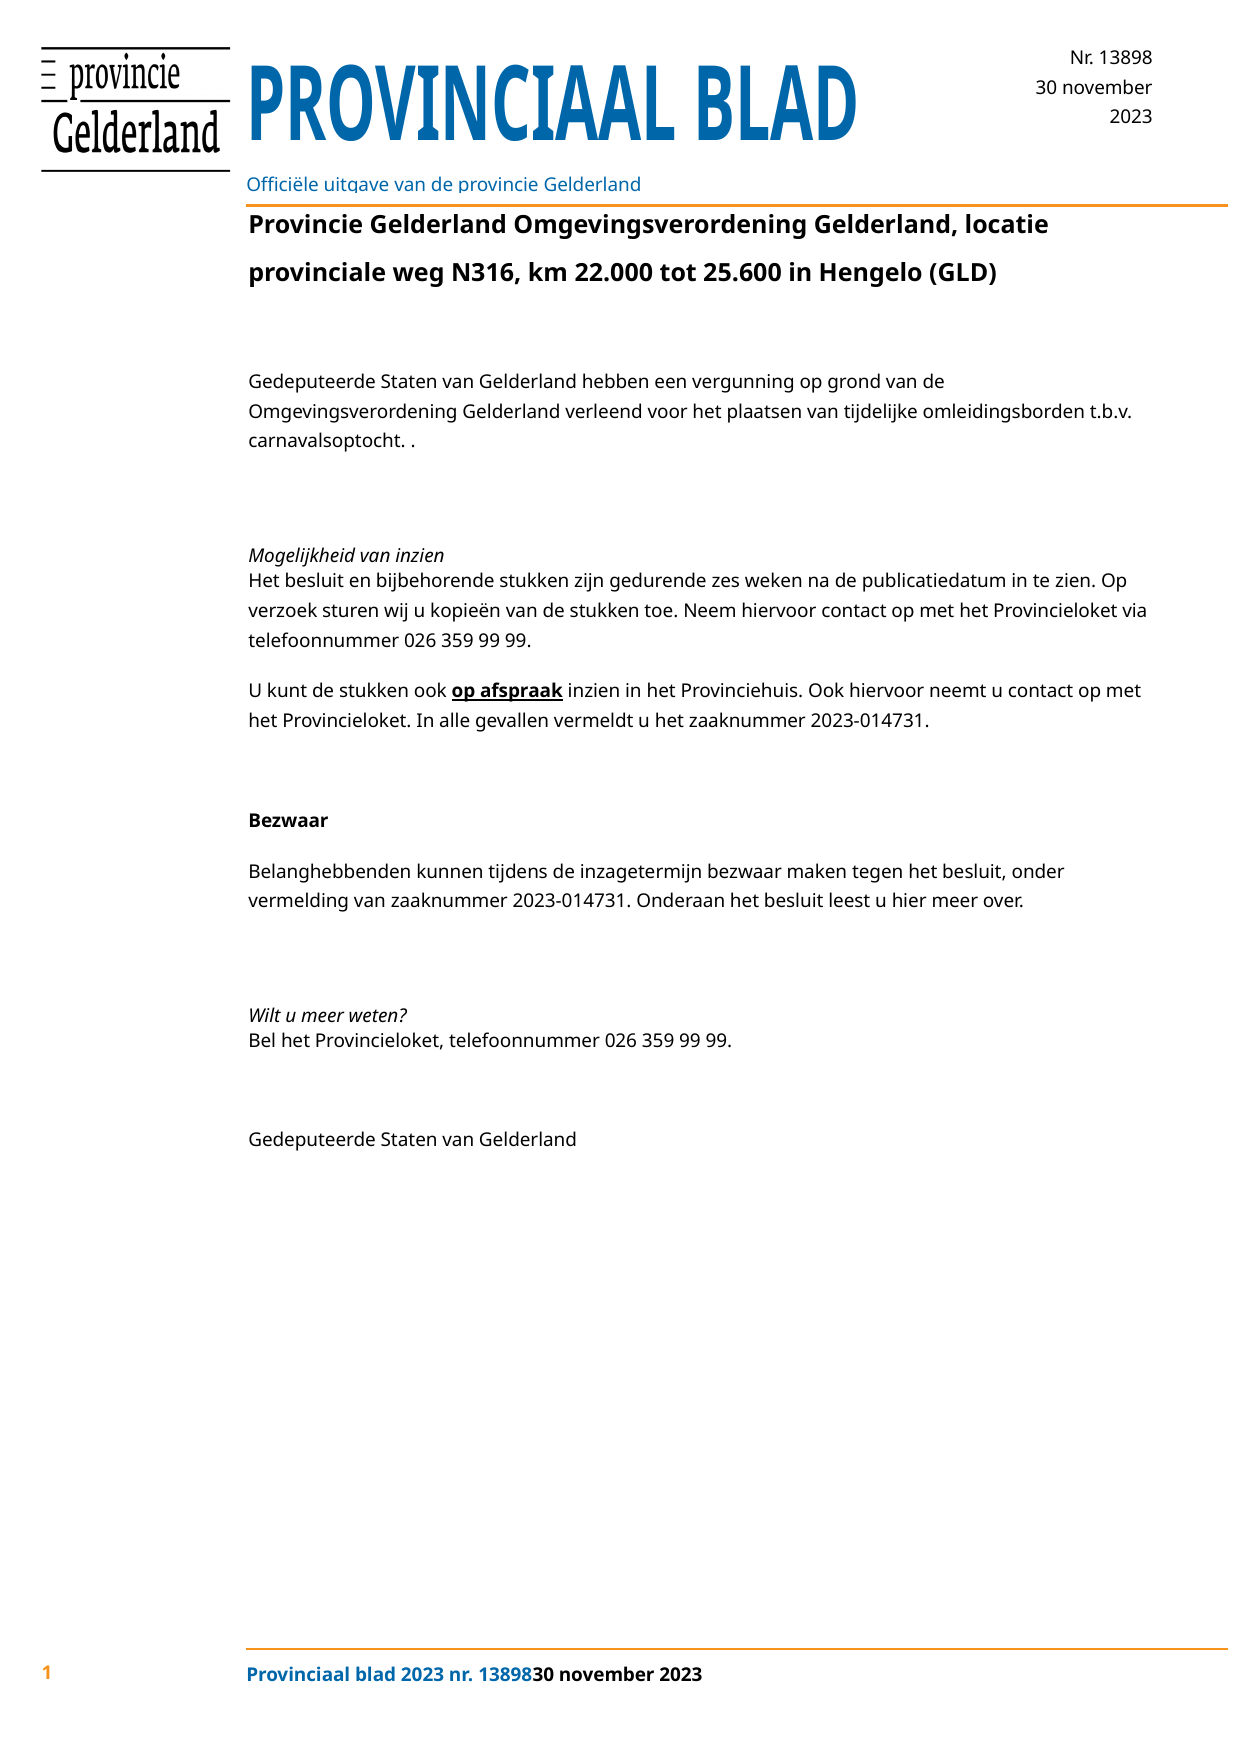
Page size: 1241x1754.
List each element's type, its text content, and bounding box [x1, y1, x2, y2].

text Provincie Gelderland Omgevingsverordening Gelderland, locatie provinciale weg N316, km 22.000 tot 25.600 in Hengelo (GLD) [248, 207, 1152, 288]
text U kunt de stukken ook op afspraak inzien in het Provinciehuis. Ook hiervoor neemt u contact op met het Provincieloket. In alle gevallen vermeldt u het zaaknummer 2023-014731. [248, 677, 1152, 732]
text Wilt u meer weten? [248, 1002, 1152, 1028]
text Bezwaar [248, 808, 1152, 833]
text Gedeputeerde Staten van Gelderland [248, 1126, 1152, 1152]
text Het besluit en bijbehorende stukken zijn gedurende zes weken na de publicatiedatum in te zien. Op verzoek sturen wij u kopieën van de stukken toe. Neem hiervoor contact op met het Provincieloket via telefoonnummer 026 359 99 99. [248, 568, 1152, 652]
text Mogelijkheid van inzien [248, 542, 1152, 568]
picture [41, 47, 231, 172]
text Gedeputeerde Staten van Gelderland hebben een vergunning op grond van de Omgevingsverordening Gelderland verleend voor het plaatsen van tijdelijke omleidingsborden t.b.v. carnavalsoptocht. . [248, 368, 1152, 453]
text Bel het Provincieloket, telefoonnummer 026 359 99 99. [248, 1028, 1152, 1053]
text Belanghebbenden kunnen tijdens de inzagetermijn bezwaar maken tegen het besluit, onder vermelding van zaaknummer 2023-014731. Onderaan het besluit leest u hier meer over. [248, 858, 1152, 913]
